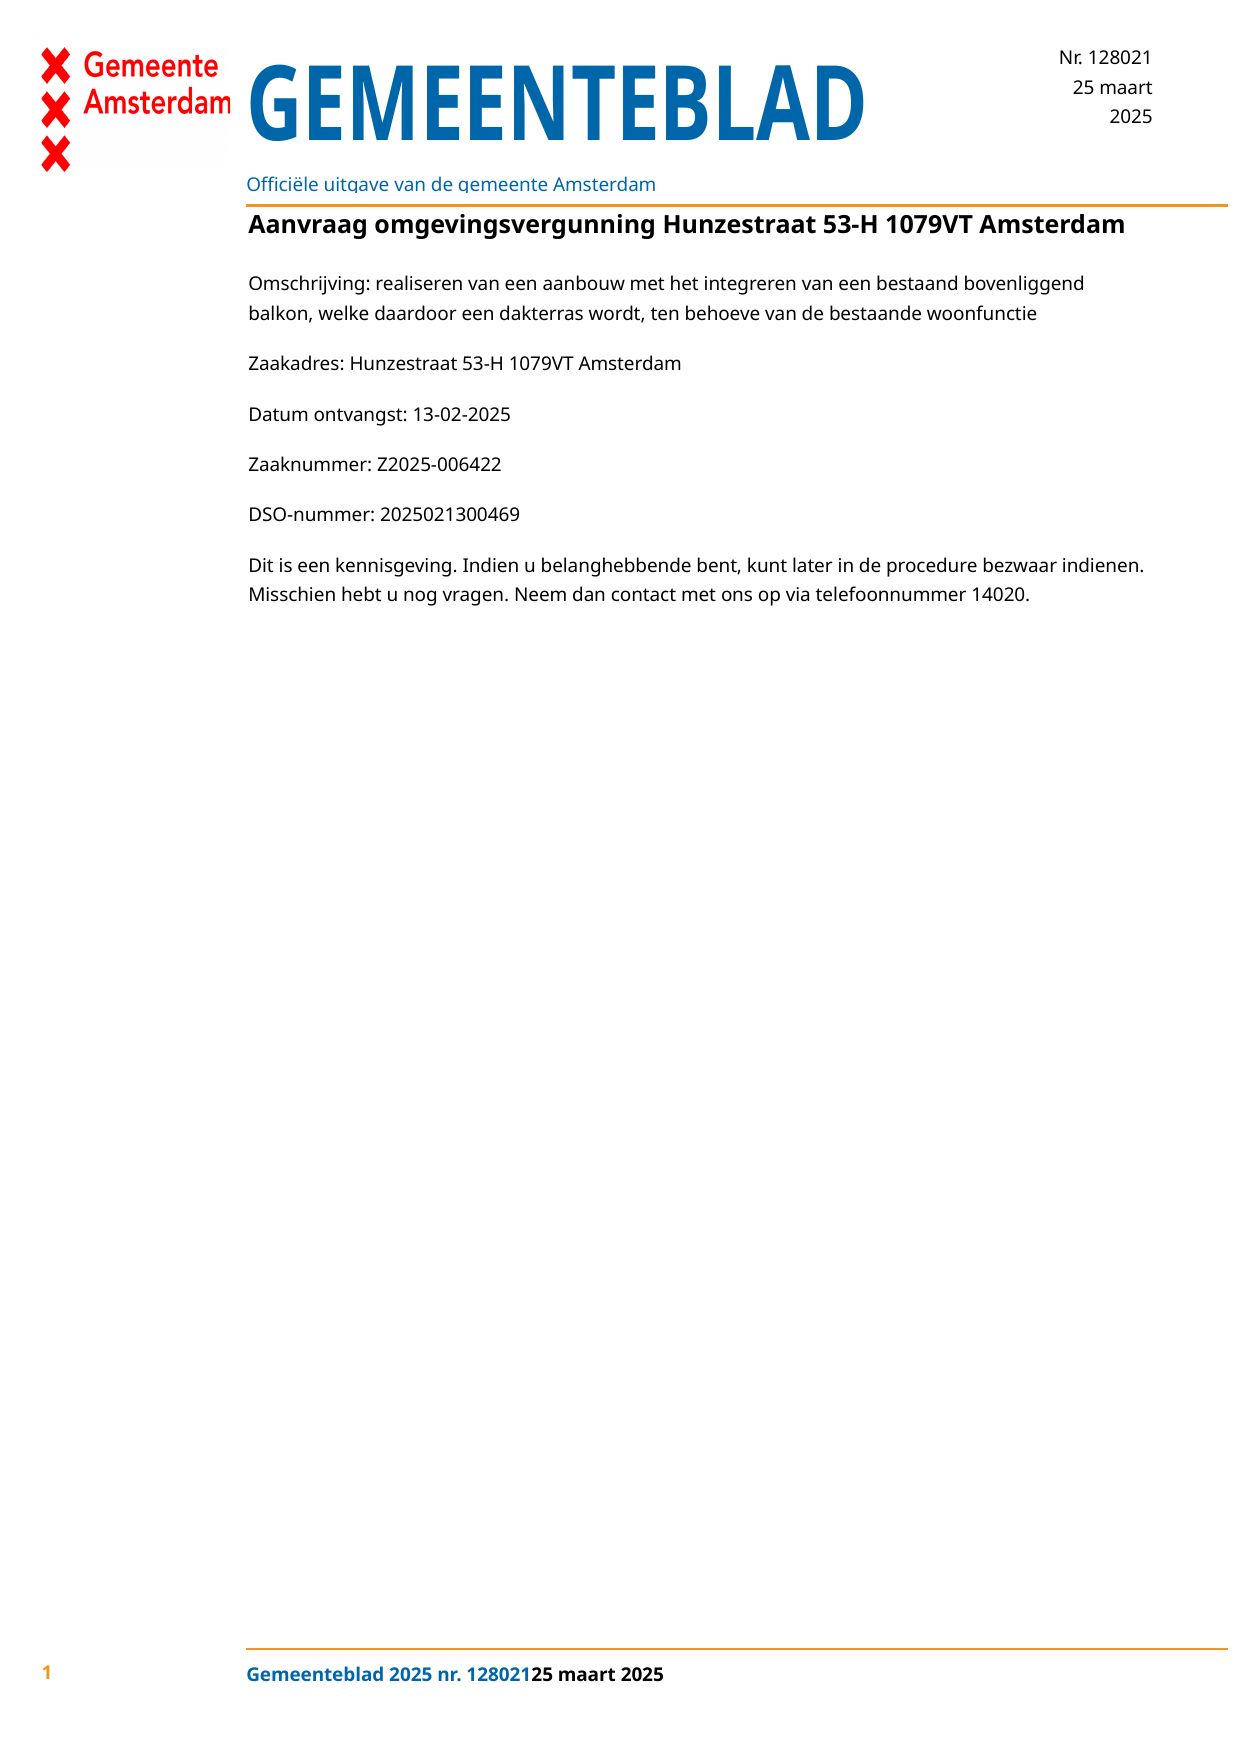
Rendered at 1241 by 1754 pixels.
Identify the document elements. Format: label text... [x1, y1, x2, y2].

text DSO-nummer: 2025021300469 [248, 502, 1152, 527]
text Omschrijving: realiseren van een aanbouw met het integreren van een bestaand bovenliggend balkon, welke daardoor een dakterras wordt, ten behoeve van de bestaande woonfunctie [248, 270, 1152, 326]
text Zaaknummer: Z2025-006422 [248, 451, 1152, 477]
picture [41, 47, 231, 172]
text Zaakadres: Hunzestraat 53-H 1079VT Amsterdam [248, 350, 1152, 376]
text Dit is een kennisgeving. Indien u belanghebbende bent, kunt later in de procedure bezwaar indienen. Misschien hebt u nog vragen. Neem dan contact met ons op via telefoonnummer 14020. [248, 552, 1152, 607]
text Datum ontvangst: 13-02-2025 [248, 401, 1152, 426]
text Aanvraag omgevingsvergunning Hunzestraat 53-H 1079VT Amsterdam [248, 207, 1152, 241]
